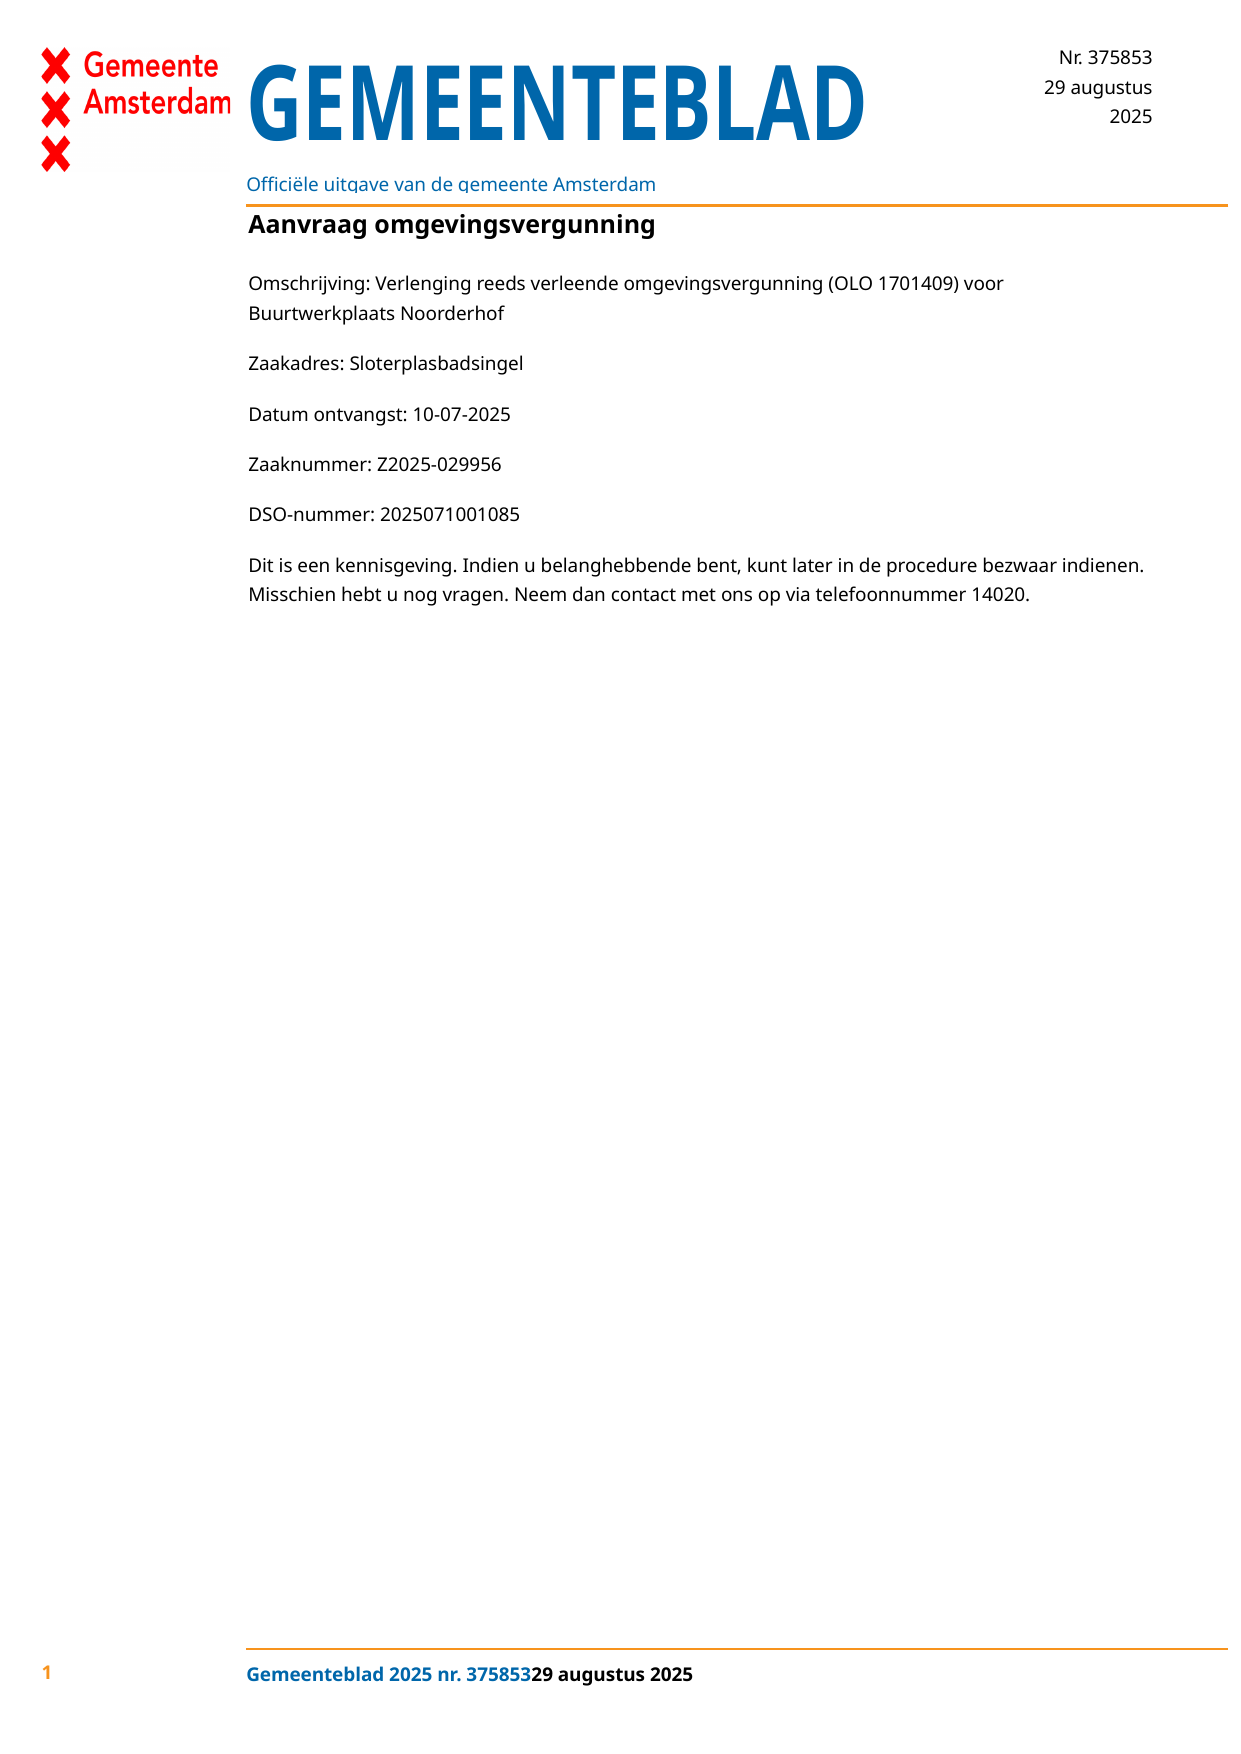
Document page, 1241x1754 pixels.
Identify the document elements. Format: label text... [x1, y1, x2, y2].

text Aanvraag omgevingsvergunning [248, 207, 1152, 241]
text DSO-nummer: 2025071001085 [248, 502, 1152, 527]
text Datum ontvangst: 10-07-2025 [248, 401, 1152, 426]
text Zaaknummer: Z2025-029956 [248, 451, 1152, 477]
text Zaakadres: Sloterplasbadsingel [248, 350, 1152, 376]
picture [41, 47, 231, 172]
text Dit is een kennisgeving. Indien u belanghebbende bent, kunt later in de procedure bezwaar indienen. Misschien hebt u nog vragen. Neem dan contact met ons op via telefoonnummer 14020. [248, 552, 1152, 607]
text Omschrijving: Verlenging reeds verleende omgevingsvergunning (OLO 1701409) voor Buurtwerkplaats Noorderhof [248, 270, 1152, 326]
